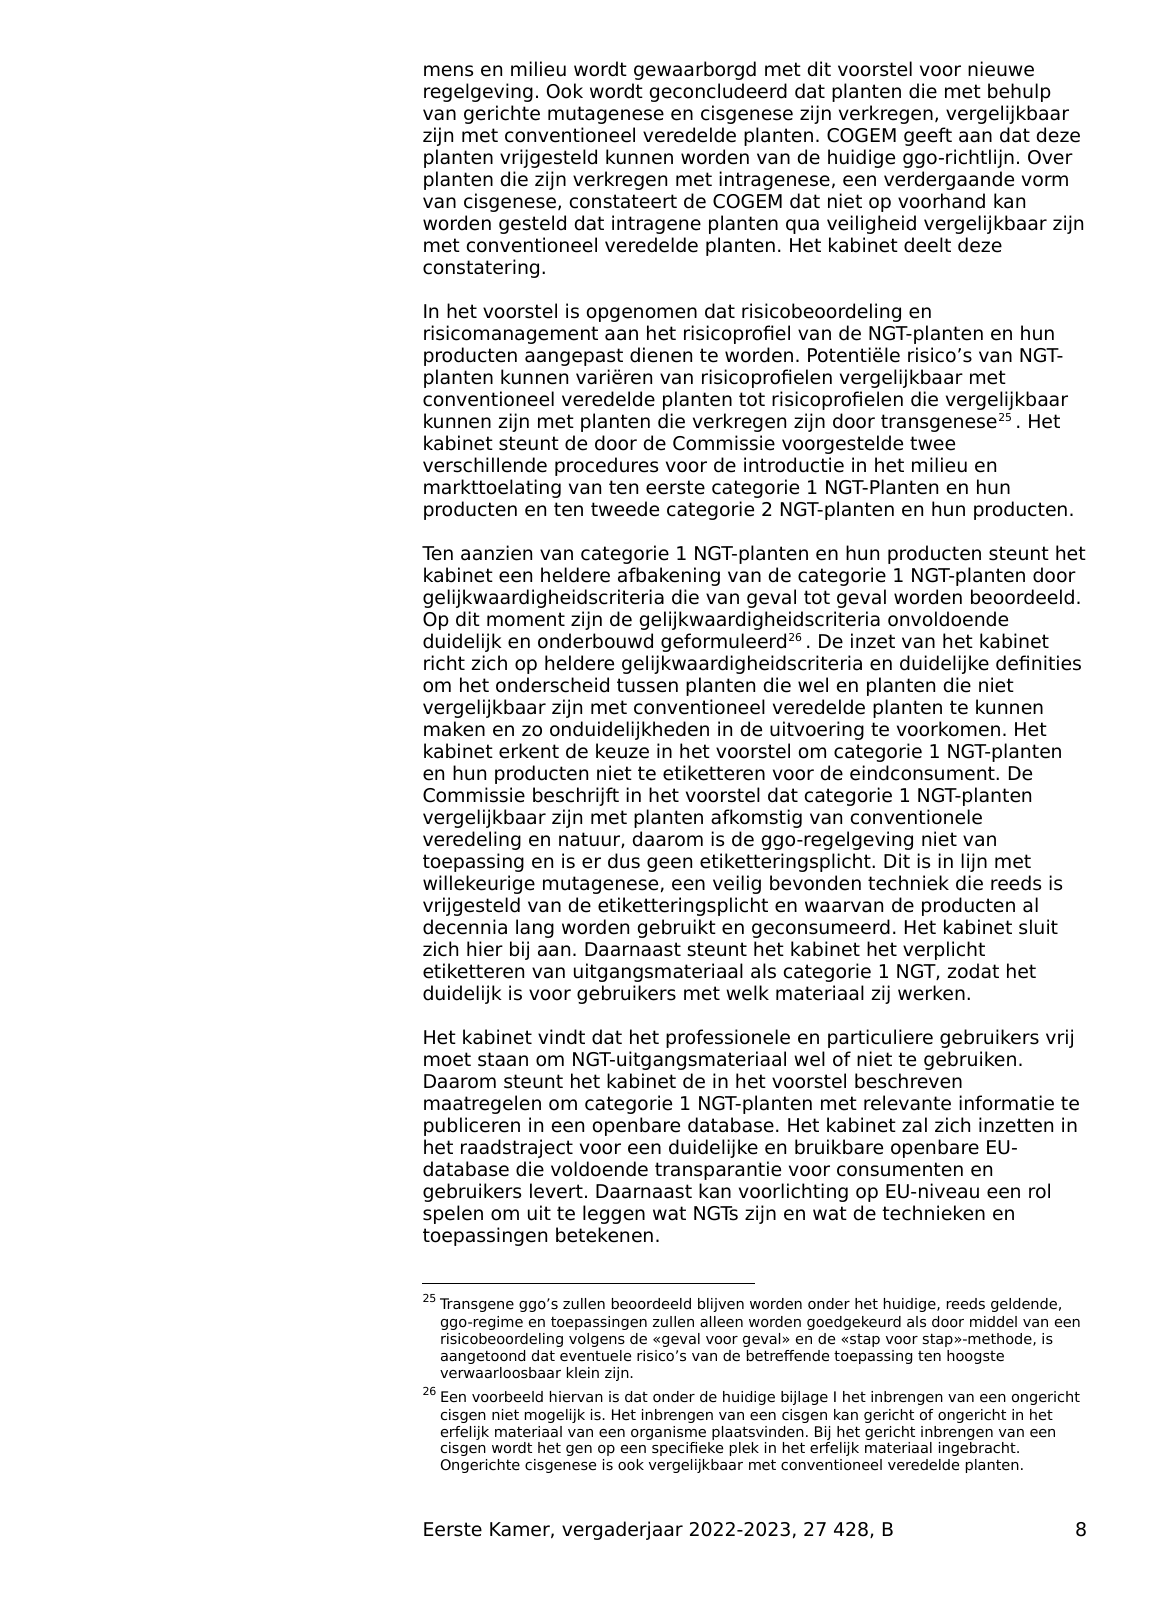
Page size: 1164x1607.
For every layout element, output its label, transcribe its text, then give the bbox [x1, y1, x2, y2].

text In het voorstel is opgenomen dat risicobeoordeling en risicomanagement aan het risicoprofiel van de NGT-planten en hun producten aangepast dienen te worden. Potentiële risico’s van NGT-planten kunnen variëren van risicoprofielen vergelijkbaar met conventioneel veredelde planten tot risicoprofielen die vergelijkbaar kunnen zijn met planten die verkregen zijn door transgenese. Het kabinet steunt de door de Commissie voorgestelde twee verschillende procedures voor de introductie in het milieu en markttoelating van ten eerste categorie 1 NGT-Planten en hun producten en ten tweede categorie 2 NGT-planten en hun producten. [422, 301, 1087, 521]
text Ten aanzien van categorie 1 NGT-planten en hun producten steunt het kabinet een heldere afbakening van de categorie 1 NGT-planten door gelijkwaardigheidscriteria die van geval tot geval worden beoordeeld. Op dit moment zijn de gelijkwaardigheidscriteria onvoldoende duidelijk en onderbouwd geformuleerd. De inzet van het kabinet richt zich op heldere gelijkwaardigheidscriteria en duidelijke definities om het onderscheid tussen planten die wel en planten die niet vergelijkbaar zijn met conventioneel veredelde planten te kunnen maken en zo onduidelijkheden in de uitvoering te voorkomen. Het kabinet erkent de keuze in het voorstel om categorie 1 NGT-planten en hun producten niet te etiketteren voor de eindconsument. De Commissie beschrijft in het voorstel dat categorie 1 NGT-planten vergelijkbaar zijn met planten afkomstig van conventionele veredeling en natuur, daarom is de ggo-regelgeving niet van toepassing en is er dus geen etiketteringsplicht. Dit is in lijn met willekeurige mutagenese, een veilig bevonden techniek die reeds is vrijgesteld van de etiketteringsplicht en waarvan de producten al decennia lang worden gebruikt en geconsumeerd. Het kabinet sluit zich hier bij aan. Daarnaast steunt het kabinet het verplicht etiketteren van uitgangsmateriaal als categorie 1 NGT, zodat het duidelijk is voor gebruikers met welk materiaal zij werken. [422, 543, 1087, 1004]
text Transgene ggo’s zullen beoordeeld blijven worden onder het huidige, reeds geldende, ggo-regime en toepassingen zullen alleen worden goedgekeurd als door middel van een risicobeoordeling volgens de «geval voor geval» en de «stap voor stap»-methode, is aangetoond dat eventuele risico’s van de betreffende toepassing ten hoogste verwaarloosbaar klein zijn. [422, 1292, 1087, 1382]
text Het kabinet vindt dat het professionele en particuliere gebruikers vrij moet staan om NGT-uitgangsmateriaal wel of niet te gebruiken. Daarom steunt het kabinet de in het voorstel beschreven maatregelen om categorie 1 NGT-planten met relevante informatie te publiceren in een openbare database. Het kabinet zal zich inzetten in het raadstraject voor een duidelijke en bruikbare openbare EU-database die voldoende transparantie voor consumenten en gebruikers levert. Daarnaast kan voorlichting op EU-niveau een rol spelen om uit te leggen wat NGTs zijn en wat de technieken en toepassingen betekenen. [422, 1027, 1087, 1247]
text Een voorbeeld hiervan is dat onder de huidige bijlage I het inbrengen van een ongericht cisgen niet mogelijk is. Het inbrengen van een cisgen kan gericht of ongericht in het erfelijk materiaal van een organisme plaatsvinden. Bij het gericht inbrengen van een cisgen wordt het gen op een specifieke plek in het erfelijk materiaal ingebracht. Ongerichte cisgenese is ook vergelijkbaar met conventioneel veredelde planten. [422, 1385, 1087, 1474]
text mens en milieu wordt gewaarborgd met dit voorstel voor nieuwe regelgeving. Ook wordt geconcludeerd dat planten die met behulp van gerichte mutagenese en cisgenese zijn verkregen, vergelijkbaar zijn met conventioneel veredelde planten. COGEM geeft aan dat deze planten vrijgesteld kunnen worden van de huidige ggo-richtlijn. Over planten die zijn verkregen met intragenese, een verdergaande vorm van cisgenese, constateert de COGEM dat niet op voorhand kan worden gesteld dat intragene planten qua veiligheid vergelijkbaar zijn met conventioneel veredelde planten. Het kabinet deelt deze constatering. [422, 59, 1087, 279]
